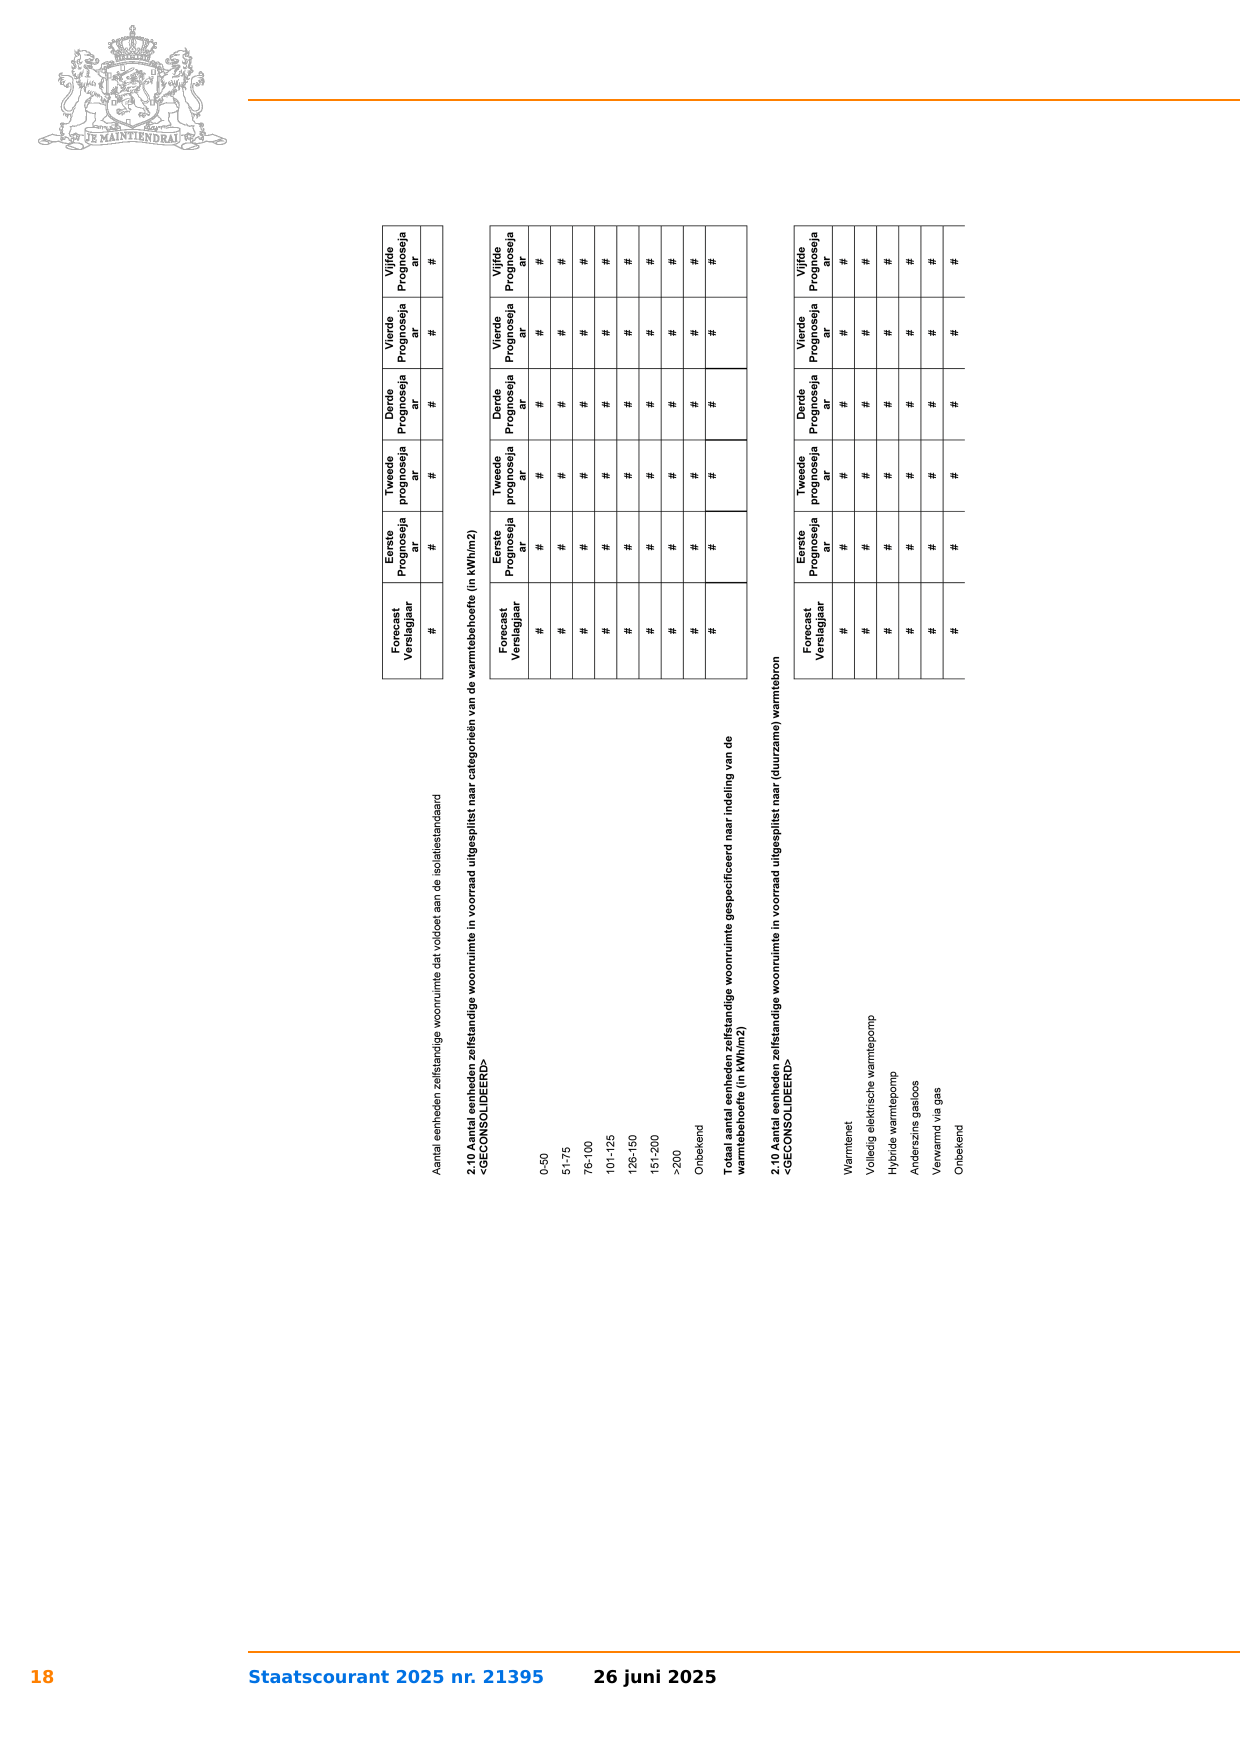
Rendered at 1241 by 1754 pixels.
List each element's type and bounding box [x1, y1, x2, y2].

picture [248, 130, 1134, 1276]
picture [38, 25, 227, 150]
